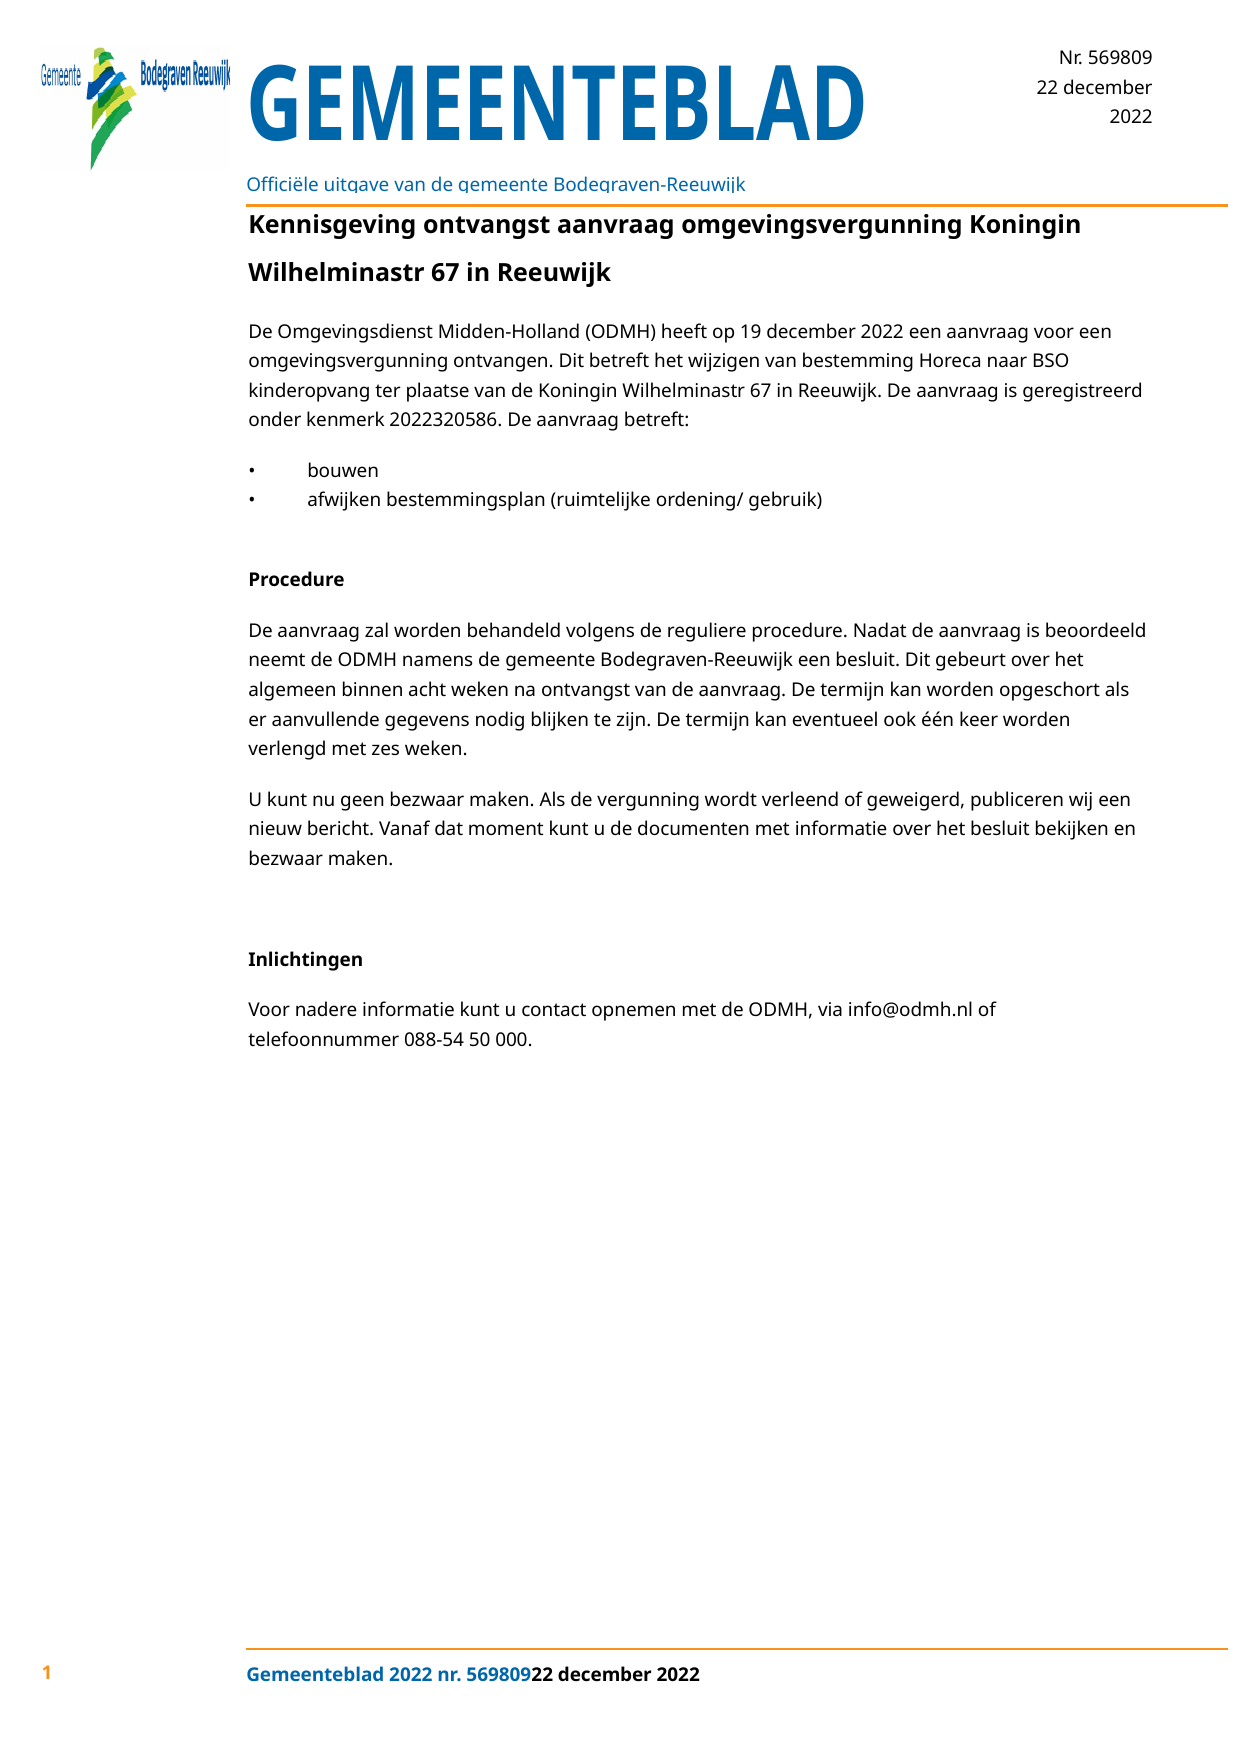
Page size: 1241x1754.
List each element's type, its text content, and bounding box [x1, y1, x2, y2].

text Procedure [248, 567, 1152, 592]
text De Omgevingsdienst Midden-Holland (ODMH) heeft op 19 december 2022 een aanvraag voor een omgevingsvergunning ontvangen. Dit betreft het wijzigen van bestemming Horeca naar BSO kinderopvang ter plaatse van de Koningin Wilhelminastr 67 in Reeuwijk. De aanvraag is geregistreerd onder kenmerk 2022320586. De aanvraag betreft: [248, 318, 1152, 432]
text Inlichtingen [248, 946, 1152, 972]
list afwijken bestemmingsplan (ruimtelijke ordening/ gebruik) [248, 487, 1152, 512]
picture [41, 47, 231, 172]
text Kennisgeving ontvangst aanvraag omgevingsvergunning Koningin Wilhelminastr 67 in Reeuwijk [248, 207, 1152, 288]
text De aanvraag zal worden behandeld volgens de reguliere procedure. Nadat de aanvraag is beoordeeld neemt de ODMH namens de gemeente Bodegraven-Reeuwijk een besluit. Dit gebeurt over het algemeen binnen acht weken na ontvangst van de aanvraag. De termijn kan worden opgeschort als er aanvullende gegevens nodig blijken te zijn. De termijn kan eventueel ook één keer worden verlengd met zes weken. [248, 617, 1152, 761]
list bouwen [248, 457, 1152, 483]
text U kunt nu geen bezwaar maken. Als de vergunning wordt verleend of geweigerd, publiceren wij een nieuw bericht. Vanaf dat moment kunt u de documenten met informatie over het besluit bekijken en bezwaar maken. [248, 786, 1152, 871]
text Voor nadere informatie kunt u contact opnemen met de ODMH, via info@odmh.nl of telefoonnummer 088-54 50 000. [248, 996, 1152, 1052]
